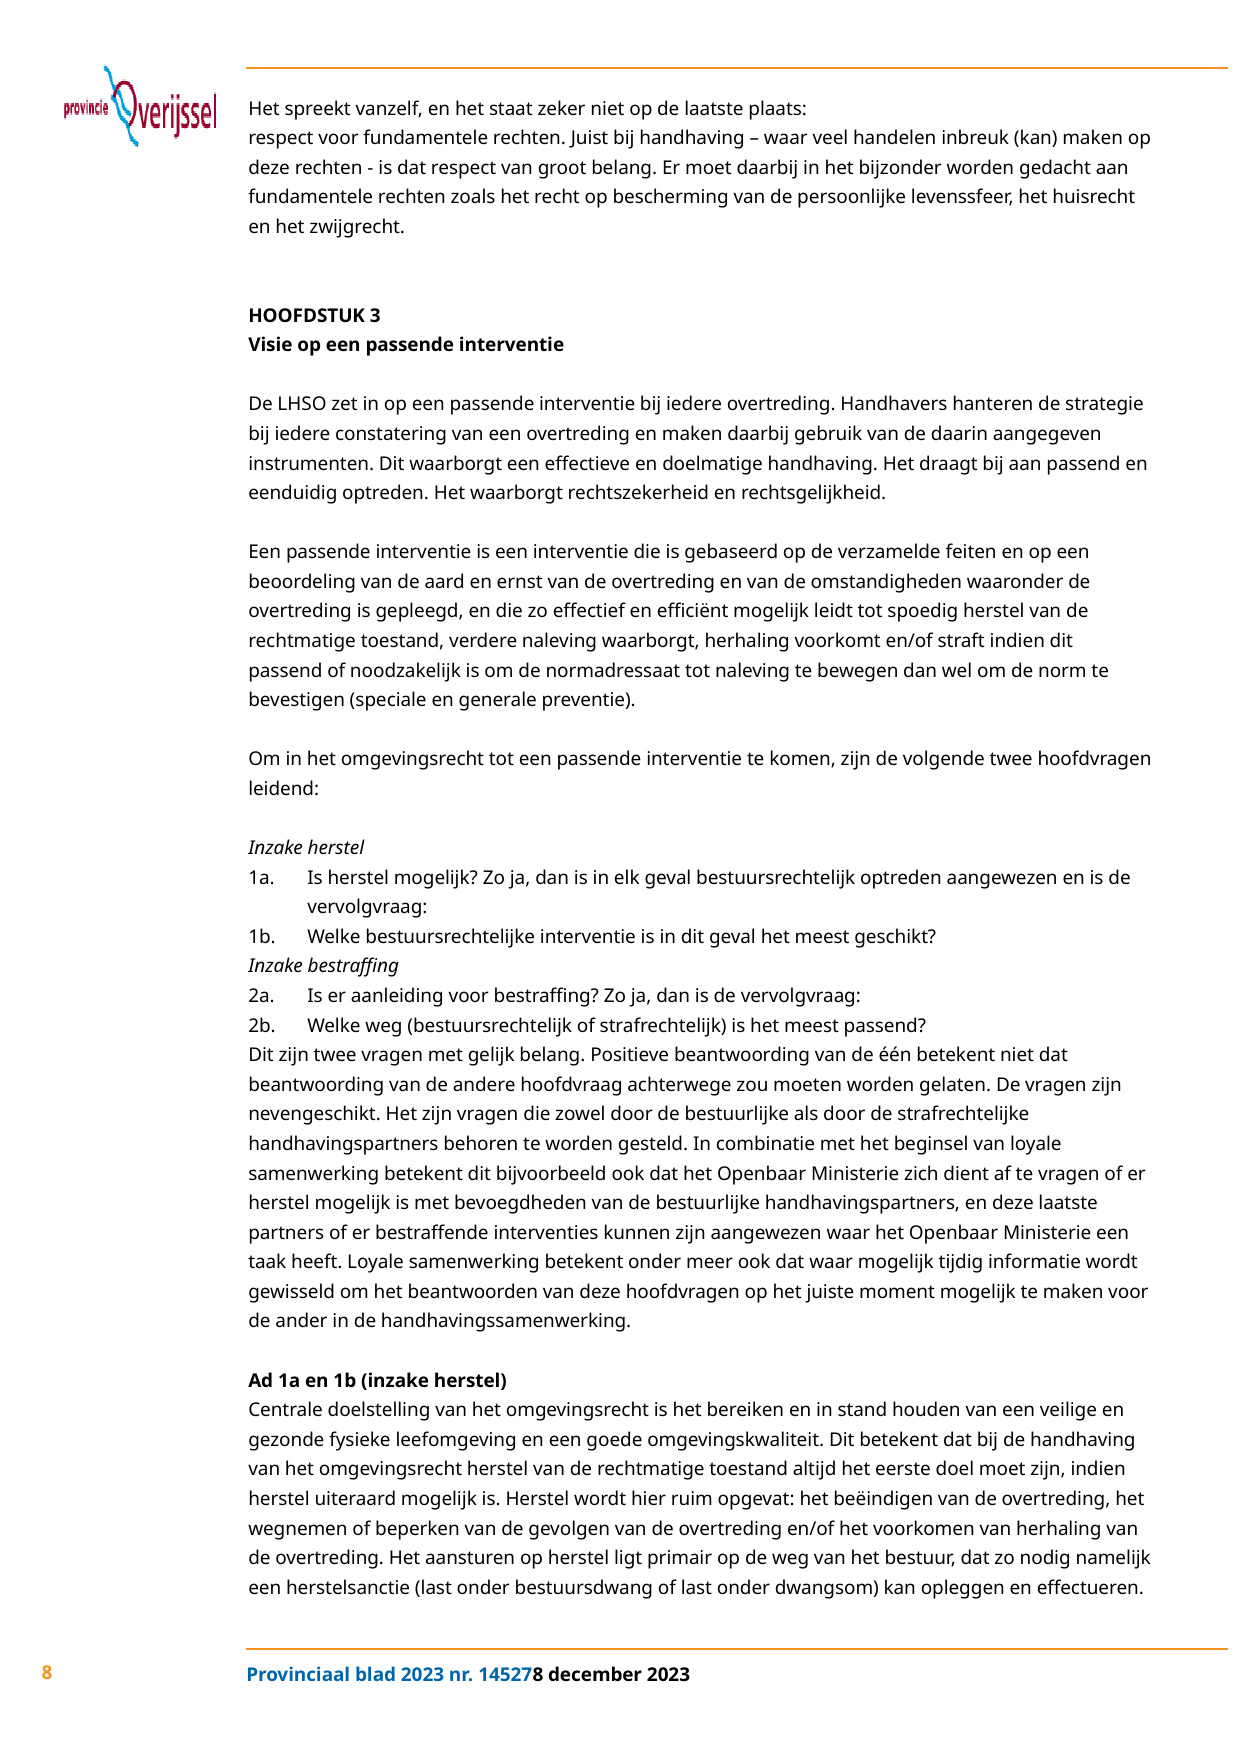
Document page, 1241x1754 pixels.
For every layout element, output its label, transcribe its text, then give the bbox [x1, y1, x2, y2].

text Ad 1a en 1b (inzake herstel) [248, 1367, 1152, 1393]
text Visie op een passende interventie [248, 331, 1152, 357]
text Dit zijn twee vragen met gelijk belang. Positieve beantwoording van de één betekent niet dat beantwoording van de andere hoofdvraag achterwege zou moeten worden gelaten. De vragen zijn nevengeschikt. Het zijn vragen die zowel door de bestuurlijke als door de strafrechtelijke handhavingspartners behoren te worden gesteld. In combinatie met het beginsel van loyale samenwerking betekent dit bijvoorbeeld ook dat het Openbaar Ministerie zich dient af te vragen of er herstel mogelijk is met bevoegdheden van de bestuurlijke handhavingspartners, en deze laatste partners of er bestraffende interventies kunnen zijn aangewezen waar het Openbaar Ministerie een taak heeft. Loyale samenwerking betekent onder meer ook dat waar mogelijk tijdig informatie wordt gewisseld om het beantwoorden van deze hoofdvragen op het juiste moment mogelijk te maken voor de ander in de handhavingssamenwerking. [248, 1041, 1152, 1333]
list Is herstel mogelijk? Zo ja, dan is in elk geval bestuursrechtelijk optreden aangewezen en is de vervolgvraag: [248, 864, 1152, 919]
text Inzake herstel [248, 834, 1152, 860]
picture [41, 47, 231, 172]
text Centrale doelstelling van het omgevingsrecht is het bereiken en in stand houden van een veilige en gezonde fysieke leefomgeving en een goede omgevingskwaliteit. Dit betekent dat bij de handhaving van het omgevingsrecht herstel van de rechtmatige toestand altijd het eerste doel moet zijn, indien herstel uiteraard mogelijk is. Herstel wordt hier ruim opgevat: het beëindigen van de overtreding, het wegnemen of beperken van de gevolgen van de overtreding en/of het voorkomen van herhaling van de overtreding. Het aansturen op herstel ligt primair op de weg van het bestuur, dat zo nodig namelijk een herstelsanctie (last onder bestuursdwang of last onder dwangsom) kan opleggen en effectueren. [248, 1396, 1152, 1600]
text HOOFDSTUK 3 [248, 302, 1152, 328]
text respect voor fundamentele rechten. Juist bij handhaving – waar veel handelen inbreuk (kan) maken op deze rechten - is dat respect van groot belang. Er moet daarbij in het bijzonder worden gedacht aan fundamentele rechten zoals het recht op bescherming van de persoonlijke levenssfeer, het huisrecht en het zwijgrecht. [248, 124, 1152, 239]
text Om in het omgevingsrecht tot een passende interventie te komen, zijn de volgende twee hoofdvragen leidend: [248, 746, 1152, 801]
list Is er aanleiding voor bestraffing? Zo ja, dan is de vervolgvraag: [248, 982, 1152, 1008]
text Inzake bestraffing [248, 953, 1152, 978]
list Welke weg (bestuursrechtelijk of strafrechtelijk) is het meest passend? [248, 1012, 1152, 1038]
list Welke bestuursrechtelijke interventie is in dit geval het meest geschikt? [248, 923, 1152, 949]
text Het spreekt vanzelf, en het staat zeker niet op de laatste plaats: [248, 95, 1152, 121]
text Een passende interventie is een interventie die is gebaseerd op de verzamelde feiten en op een beoordeling van de aard en ernst van de overtreding en van de omstandigheden waaronder de overtreding is gepleegd, en die zo effectief en efficiënt mogelijk leidt tot spoedig herstel van de rechtmatige toestand, verdere naleving waarborgt, herhaling voorkomt en/of straft indien dit passend of noodzakelijk is om de normadressaat tot naleving te bewegen dan wel om de norm te bevestigen (speciale en generale preventie). [248, 538, 1152, 712]
text De LHSO zet in op een passende interventie bij iedere overtreding. Handhavers hanteren de strategie bij iedere constatering van een overtreding en maken daarbij gebruik van de daarin aangegeven instrumenten. Dit waarborgt een effectieve en doelmatige handhaving. Het draagt bij aan passend en eenduidig optreden. Het waarborgt rechtszekerheid en rechtsgelijkheid. [248, 391, 1152, 505]
